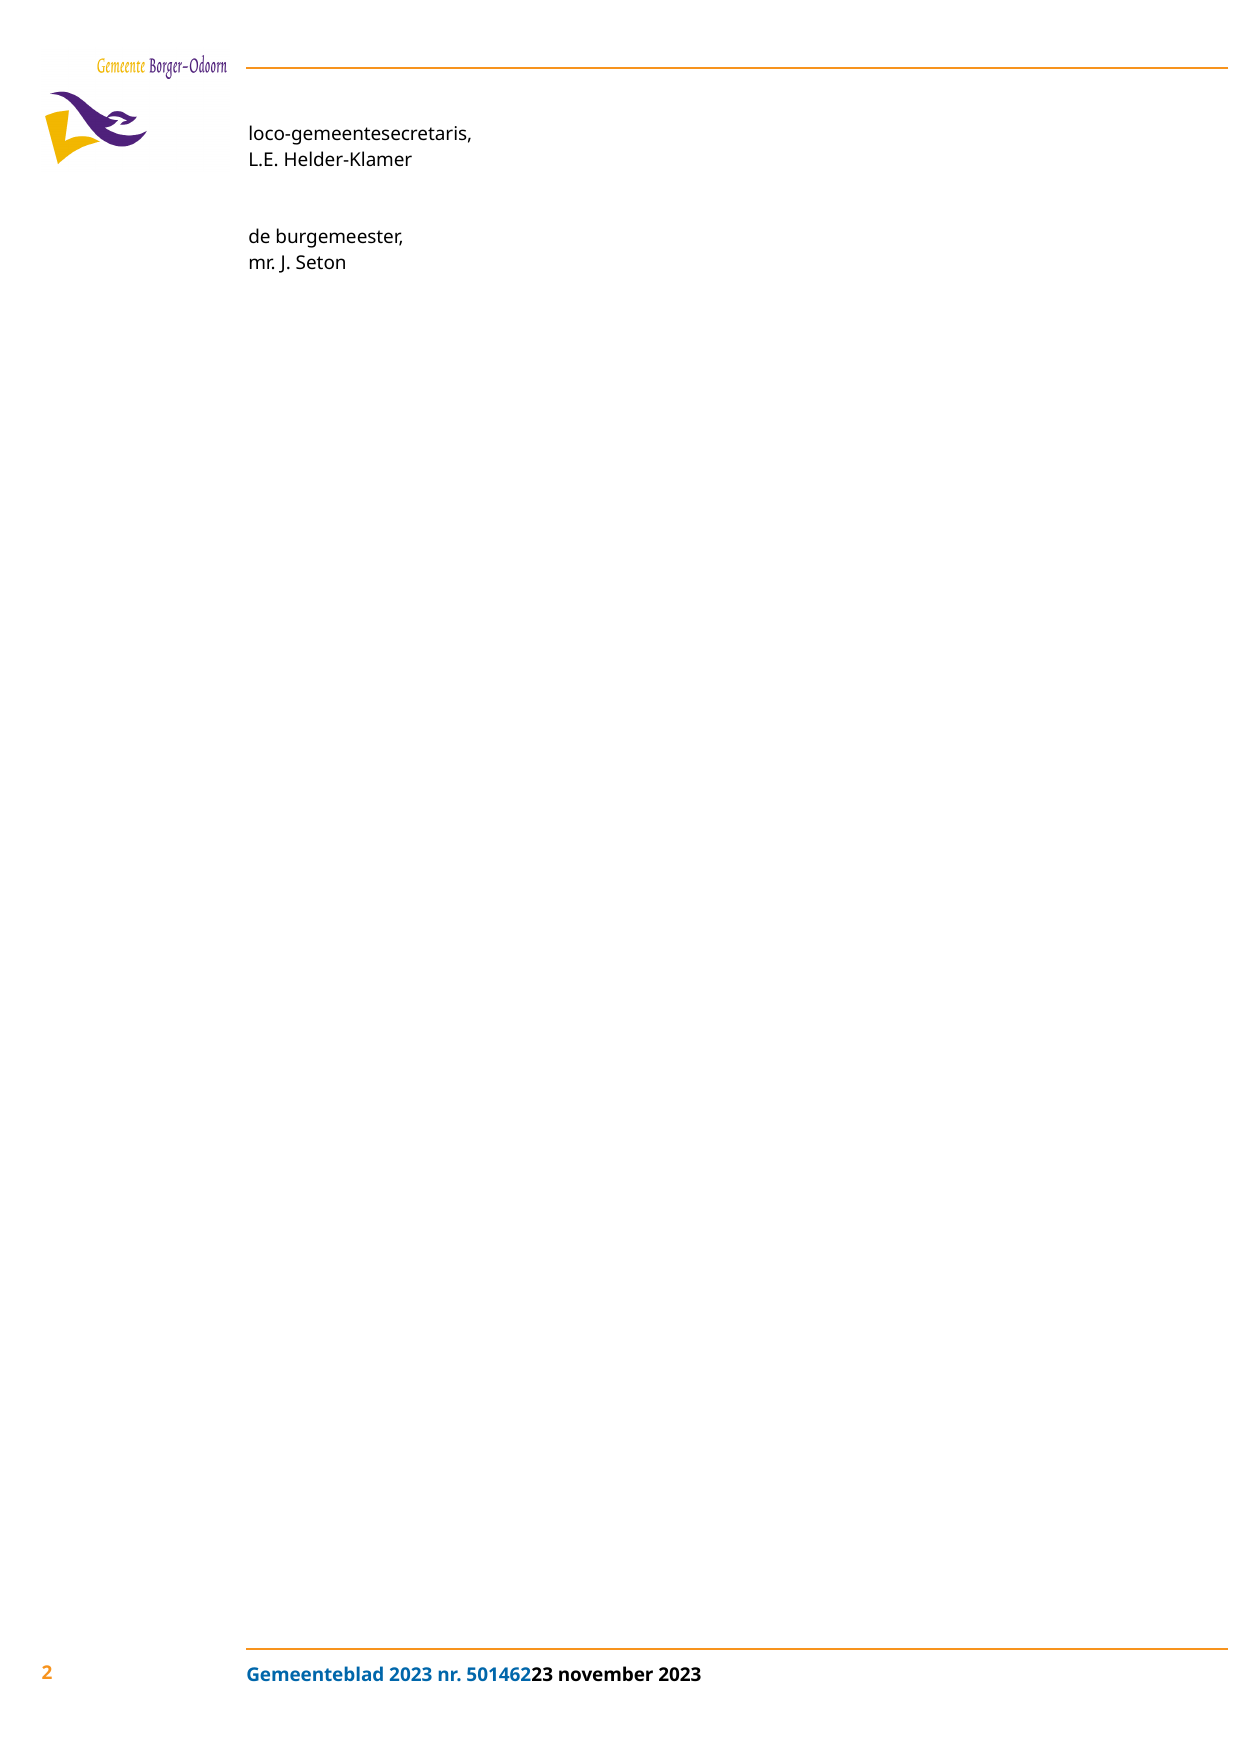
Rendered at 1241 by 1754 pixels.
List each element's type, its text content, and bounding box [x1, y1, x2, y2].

text mr. J. Seton [248, 249, 1152, 275]
text loco-gemeentesecretaris, [248, 121, 1152, 146]
text L.E. Helder-Klamer [248, 146, 1152, 172]
text de burgemeester, [248, 223, 1152, 249]
picture [41, 47, 231, 172]
